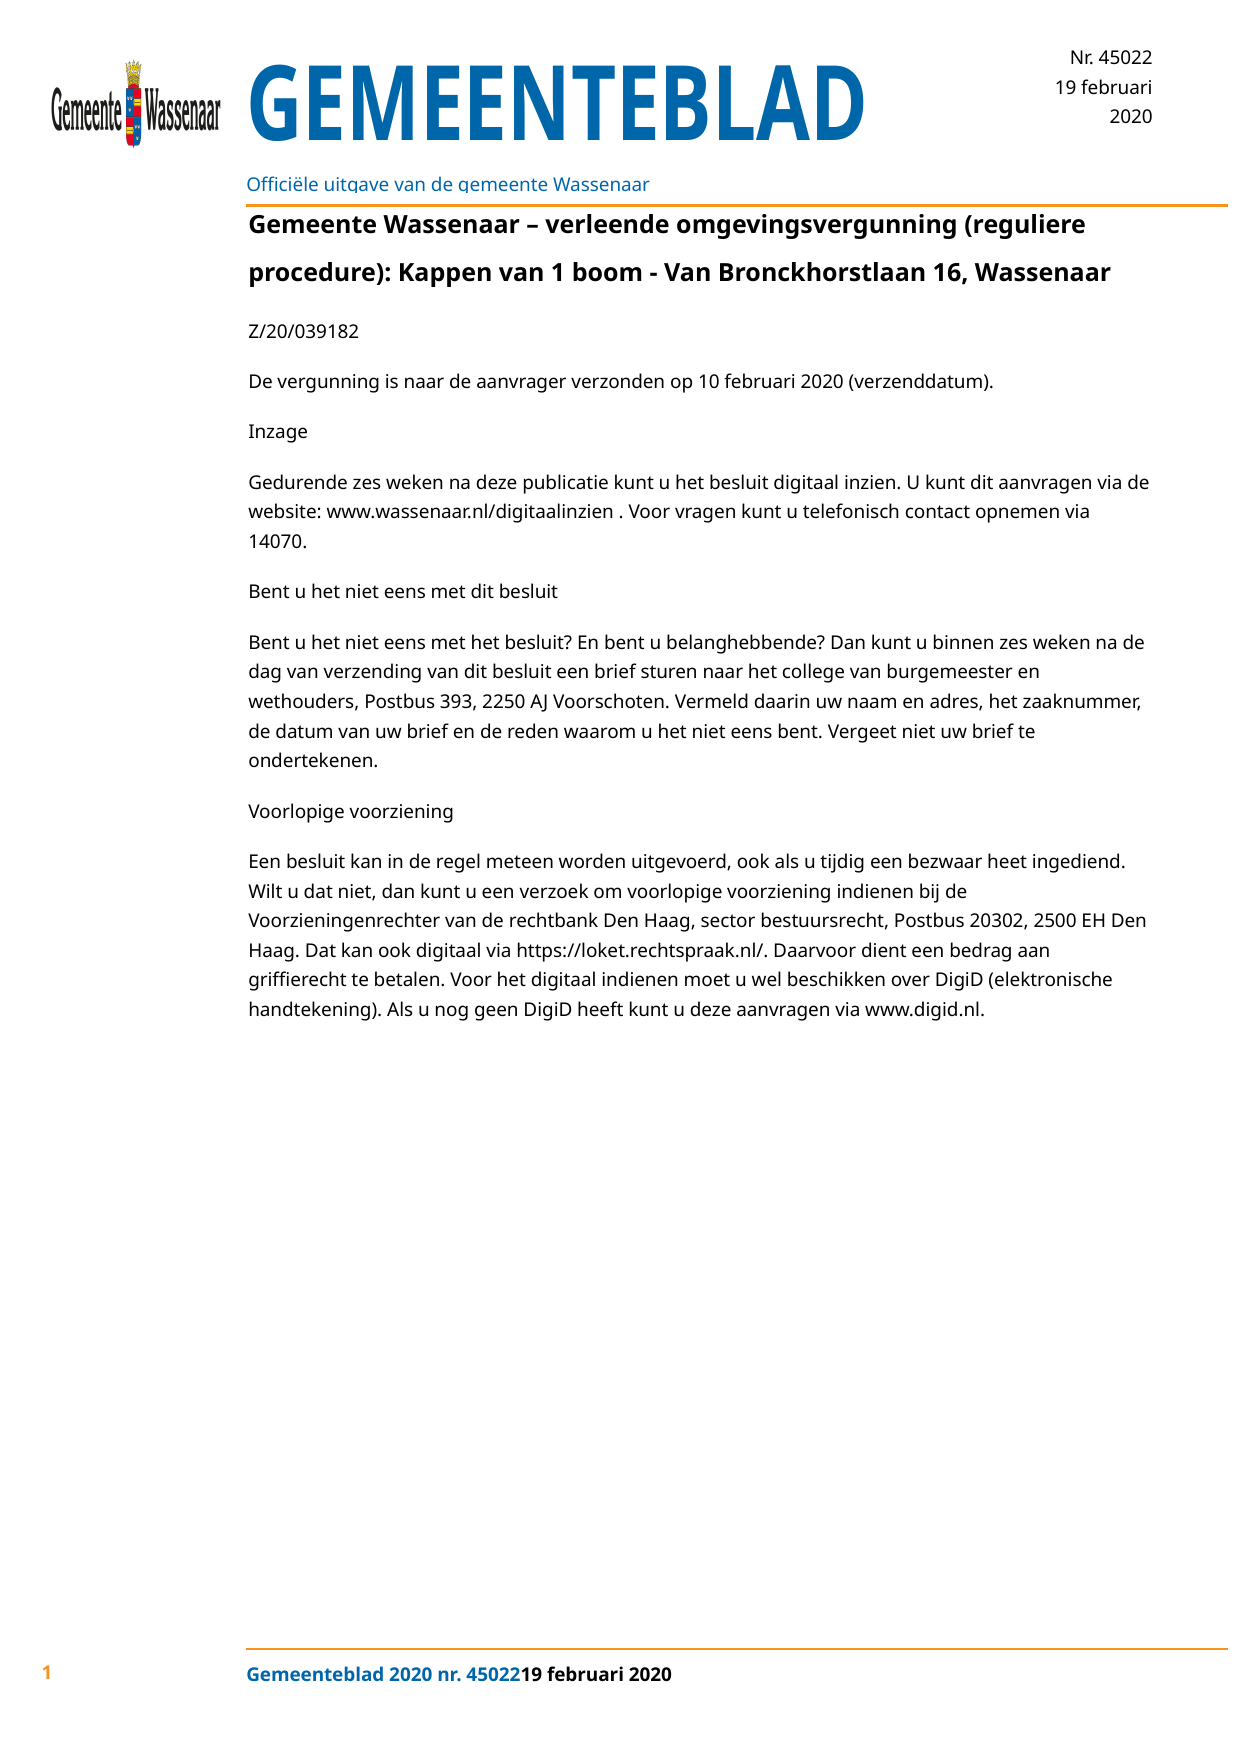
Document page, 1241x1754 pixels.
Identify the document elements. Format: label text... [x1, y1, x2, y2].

text Gemeente Wassenaar – verleende omgevingsvergunning (reguliere procedure): Kappen van 1 boom - Van Bronckhorstlaan 16, Wassenaar [248, 207, 1152, 288]
text Voorlopige voorziening [248, 798, 1152, 824]
text Z/20/039182 [248, 318, 1152, 344]
text De vergunning is naar de aanvrager verzonden op 10 februari 2020 (verzenddatum). [248, 368, 1152, 394]
text Bent u het niet eens met dit besluit [248, 579, 1152, 604]
text Bent u het niet eens met het besluit? En bent u belanghebbende? Dan kunt u binnen zes weken na de dag van verzending van dit besluit een brief sturen naar het college van burgemeester en wethouders, Postbus 393, 2250 AJ Voorschoten. Vermeld daarin uw naam en adres, het zaaknummer, de datum van uw brief en de reden waarom u het niet eens bent. Vergeet niet uw brief te ondertekenen. [248, 629, 1152, 773]
text Gedurende zes weken na deze publicatie kunt u het besluit digitaal inzien. U kunt dit aanvragen via de website: www.wassenaar.nl/digitaalinzien . Voor vragen kunt u telefonisch contact opnemen via 14070. [248, 469, 1152, 554]
text Een besluit kan in de regel meteen worden uitgevoerd, ook als u tijdig een bezwaar heet ingediend. Wilt u dat niet, dan kunt u een verzoek om voorlopige voorziening indienen bij de Voorzieningenrechter van de rechtbank Den Haag, sector bestuursrecht, Postbus 20302, 2500 EH Den Haag. Dat kan ook digitaal via https://loket.rechtspraak.nl/. Daarvoor dient een bedrag aan griffierecht te betalen. Voor het digitaal indienen moet u wel beschikken over DigiD (elektronische handtekening). Als u nog geen DigiD heeft kunt u deze aanvragen via www.digid.nl. [248, 848, 1152, 1022]
picture [41, 47, 231, 172]
text Inzage [248, 419, 1152, 444]
